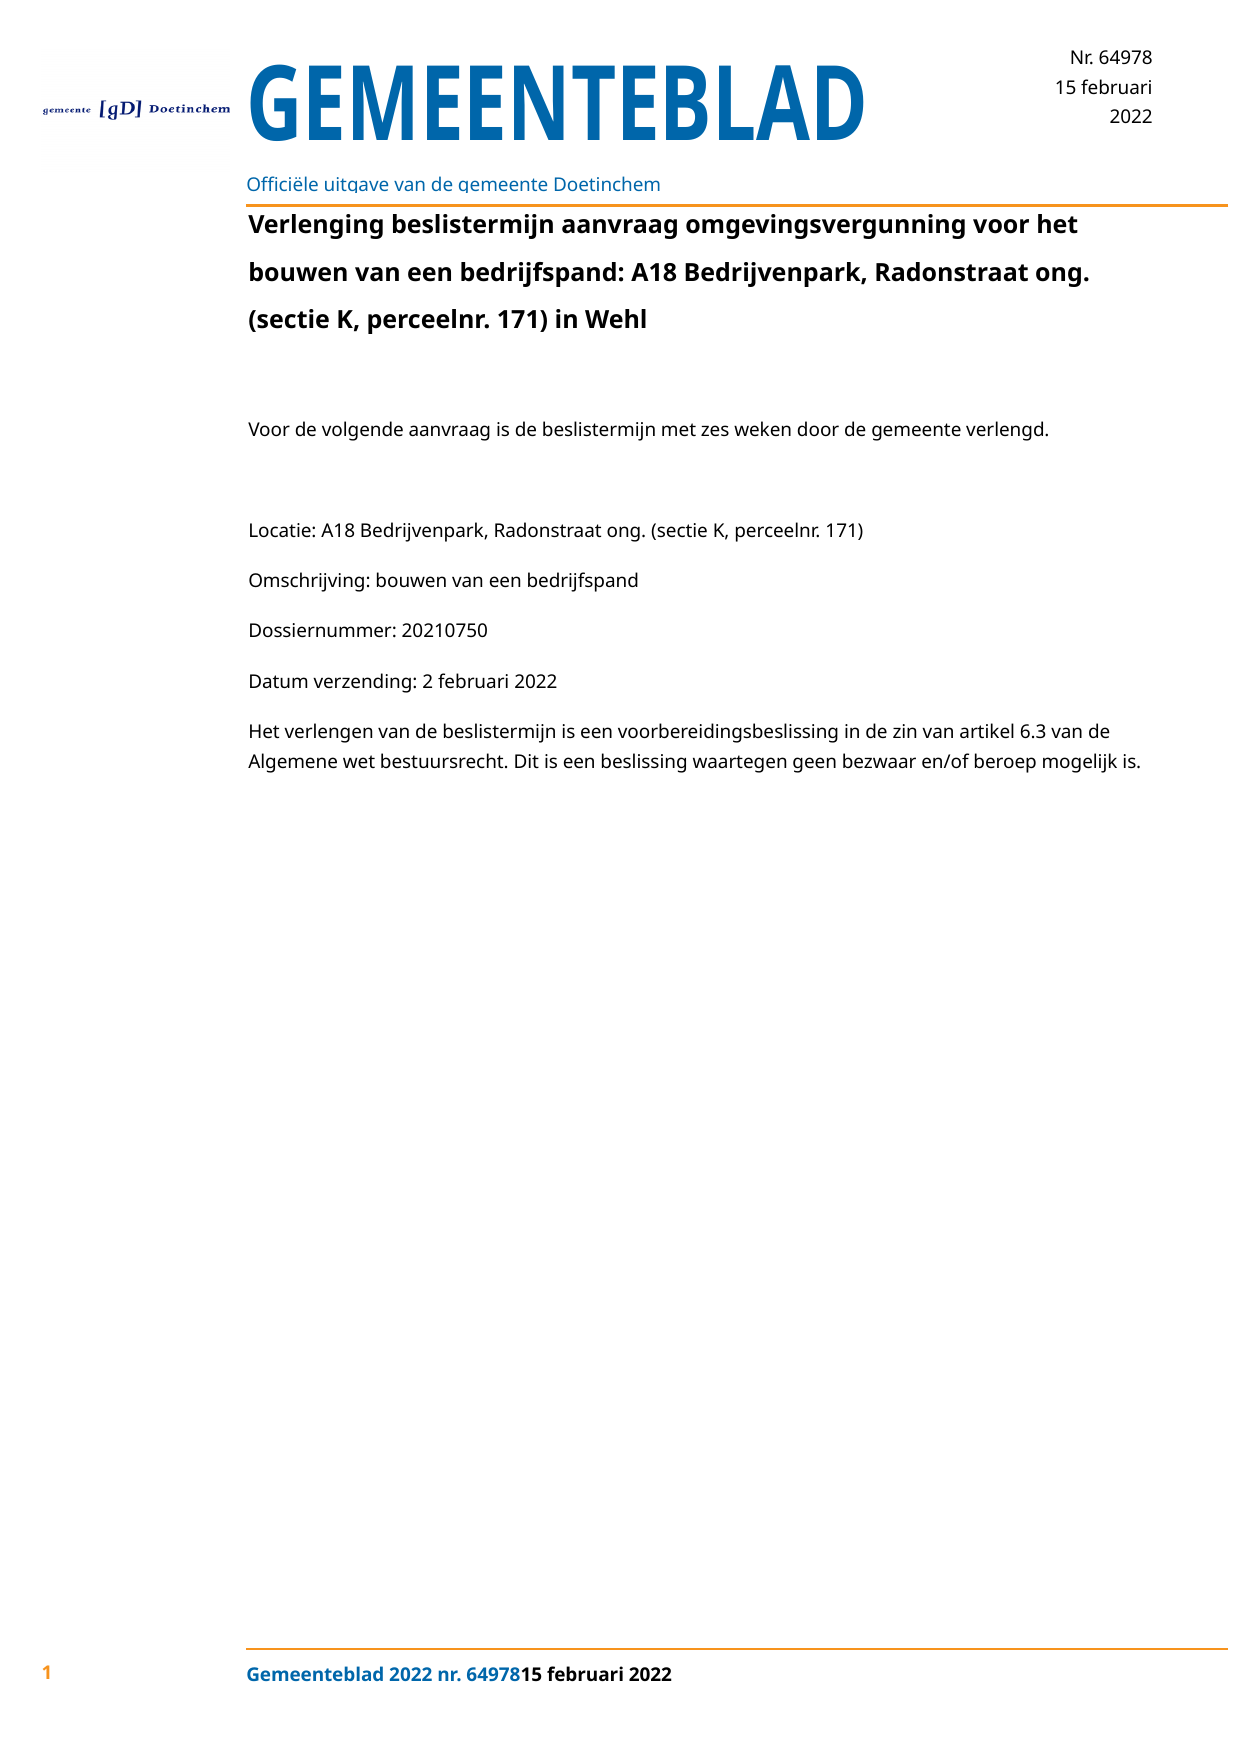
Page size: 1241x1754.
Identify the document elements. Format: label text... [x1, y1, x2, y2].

text Datum verzending: 2 februari 2022 [248, 668, 1152, 694]
text Omschrijving: bouwen van een bedrijfspand [248, 567, 1152, 593]
text Dossiernummer: 20210750 [248, 618, 1152, 643]
text Locatie: A18 Bedrijvenpark, Radonstraat ong. (sectie K, perceelnr. 171) [248, 517, 1152, 542]
text Het verlengen van de beslistermijn is een voorbereidingsbeslissing in de zin van artikel 6.3 van de Algemene wet bestuursrecht. Dit is een beslissing waartegen geen bezwaar en/of beroep mogelijk is. [248, 718, 1152, 774]
text Voor de volgende aanvraag is de beslistermijn met zes weken door de gemeente verlengd. [248, 416, 1152, 442]
picture [41, 47, 231, 172]
text Verlenging beslistermijn aanvraag omgevingsvergunning voor het bouwen van een bedrijfspand: A18 Bedrijvenpark, Radonstraat ong. (sectie K, perceelnr. 171) in Wehl [248, 207, 1152, 336]
